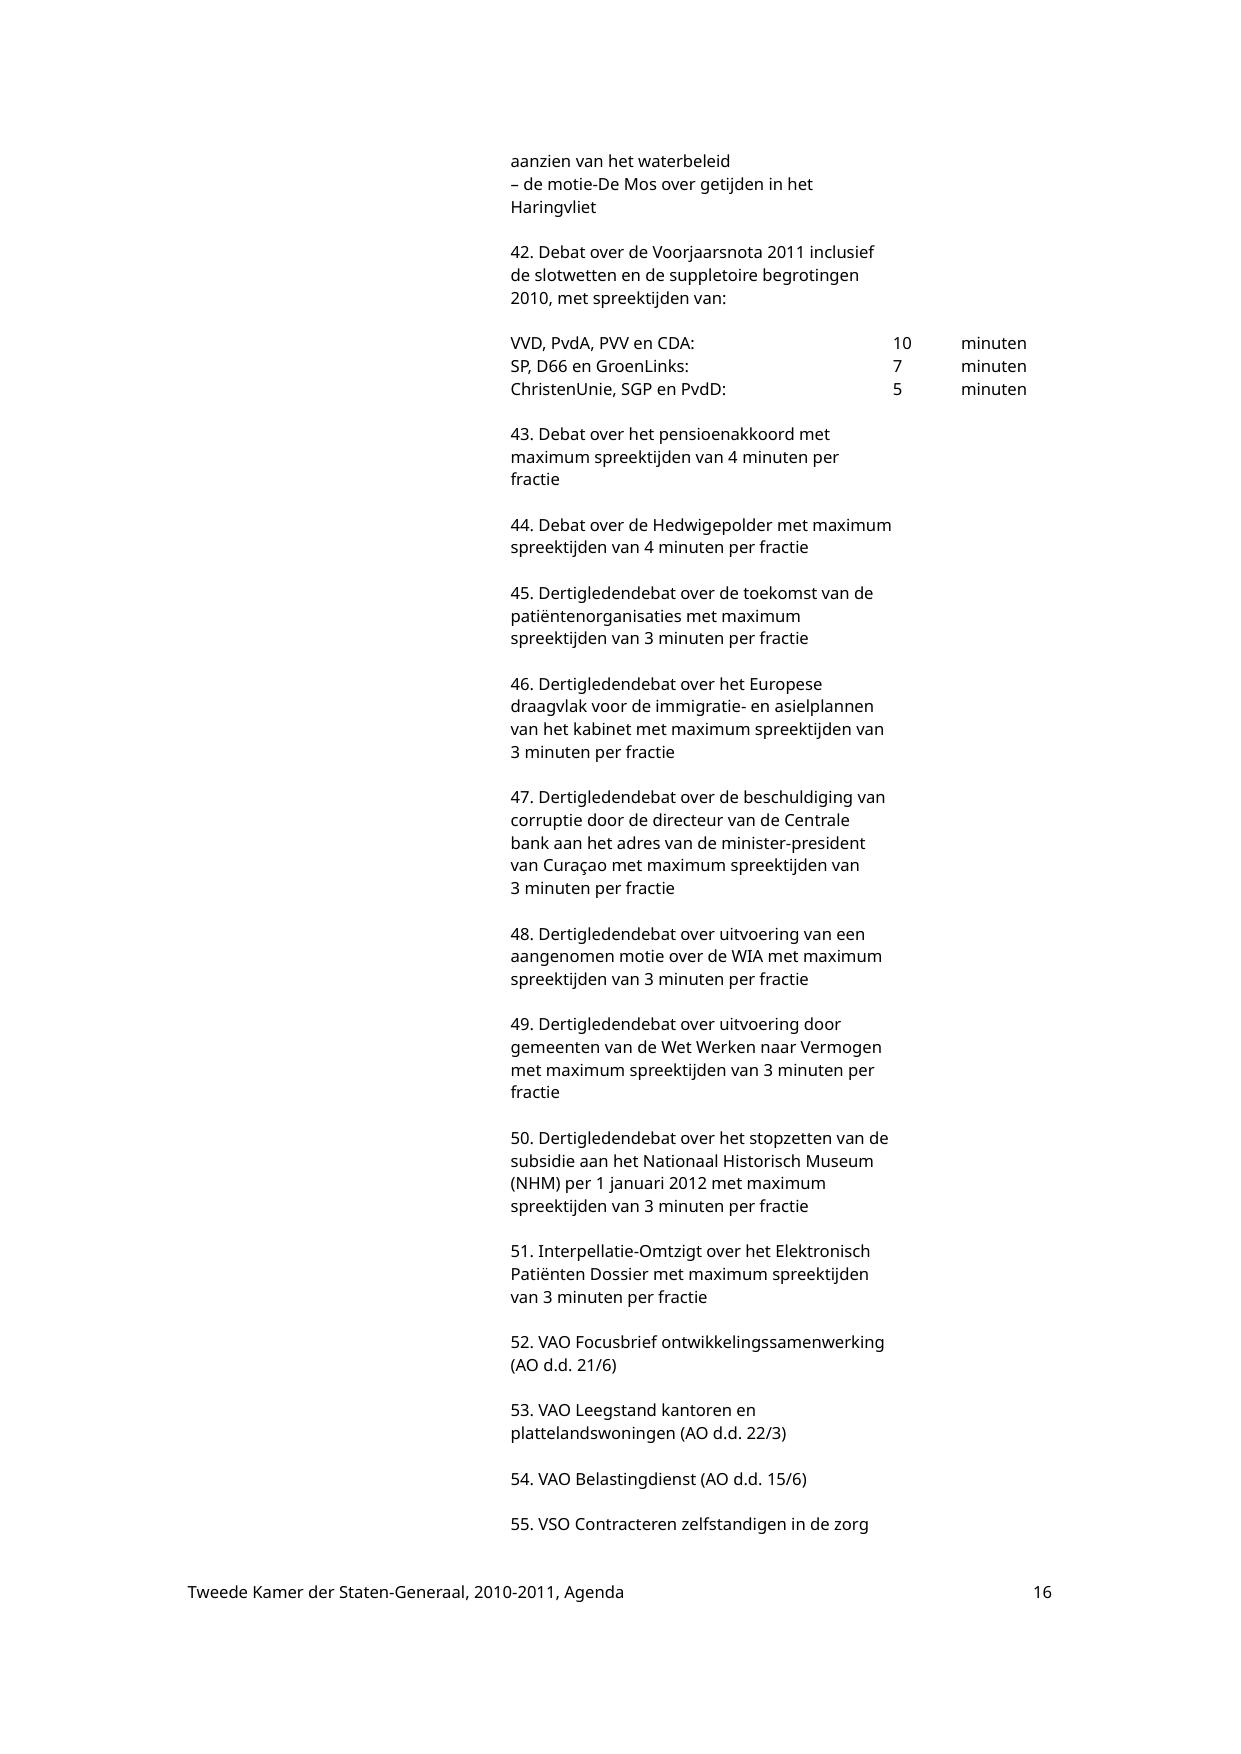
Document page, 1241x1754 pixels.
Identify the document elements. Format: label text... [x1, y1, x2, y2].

table_cell [961, 241, 1053, 309]
table_cell [510, 400, 893, 422]
table_cell aanzien van het waterbeleid [510, 150, 893, 173]
table_cell [893, 1331, 961, 1376]
table_cell minuten [961, 354, 1053, 377]
table_cell [893, 990, 961, 1013]
table_cell [893, 672, 961, 763]
table_cell [510, 1376, 893, 1399]
table_cell [961, 1490, 1053, 1512]
table_cell [961, 1126, 1053, 1217]
table_cell [961, 1240, 1053, 1308]
table_cell [961, 1217, 1053, 1240]
table_cell [961, 150, 1053, 173]
table_cell [893, 241, 961, 309]
table_cell [961, 559, 1053, 581]
table_cell [893, 400, 961, 422]
table_cell [961, 1308, 1053, 1331]
table_cell [961, 513, 1053, 559]
table_cell SP, D66 en GroenLinks: [510, 354, 893, 377]
table_cell [510, 559, 893, 581]
table_cell [961, 1013, 1053, 1104]
table_cell 53. VAO Leegstand kantoren en plattelandswoningen (AO d.d. 22/3) [510, 1399, 893, 1444]
table_cell [893, 559, 961, 581]
table_cell [961, 309, 1053, 332]
table_cell [961, 786, 1053, 899]
table_cell 47. Dertigledendebat over de beschuldiging van corruptie door de directeur van de Centrale bank aan het adres van de minister-president van Curaçao met maximum spreektijden van 3 minuten per fractie [510, 786, 893, 899]
table_cell [893, 1013, 961, 1104]
table_cell 42. Debat over de Voorjaarsnota 2011 inclusief de slotwetten en de suppletoire begrotingen 2010, met spreektijden van: [510, 241, 893, 309]
table_cell [961, 1104, 1053, 1126]
table_cell [961, 173, 1053, 218]
table_cell [893, 309, 961, 332]
table_cell [510, 650, 893, 672]
table_cell [893, 1513, 961, 1535]
table_cell [510, 1217, 893, 1240]
table_cell [893, 150, 961, 173]
table_cell [961, 990, 1053, 1013]
table_cell 48. Dertigledendebat over uitvoering van een aangenomen motie over de WIA met maximum spreektijden van 3 minuten per fractie [510, 922, 893, 990]
table_cell [961, 423, 1053, 491]
table_header [188, 150, 510, 1535]
table_cell – de motie-De Mos over getijden in het Haringvliet [510, 173, 893, 218]
table_cell [961, 1376, 1053, 1399]
table_cell 5 [893, 377, 961, 400]
table_cell [893, 1399, 961, 1444]
table_cell [510, 1308, 893, 1331]
table_cell [893, 513, 961, 559]
table_cell 51. Interpellatie-Omtzigt over het Elektronisch Patiënten Dossier met maximum spreektijden van 3 minuten per fractie [510, 1240, 893, 1308]
table_cell [893, 1308, 961, 1331]
table_cell [961, 491, 1053, 513]
table_cell [961, 581, 1053, 649]
table_cell [893, 1217, 961, 1240]
table_cell 45. Dertigledendebat over de toekomst van de patiëntenorganisaties met maximum spreektijden van 3 minuten per fractie [510, 581, 893, 649]
table_cell [893, 1376, 961, 1399]
table_cell 49. Dertigledendebat over uitvoering door gemeenten van de Wet Werken naar Vermogen met maximum spreektijden van 3 minuten per fractie [510, 1013, 893, 1104]
table_cell 54. VAO Belastingdienst (AO d.d. 15/6) [510, 1467, 893, 1490]
table_cell [893, 491, 961, 513]
table_cell [893, 763, 961, 786]
table_cell [893, 899, 961, 922]
table_cell 50. Dertigledendebat over het stopzetten van de subsidie aan het Nationaal Historisch Museum (NHM) per 1 januari 2012 met maximum spreektijden van 3 minuten per fractie [510, 1126, 893, 1217]
table_cell [510, 218, 893, 241]
table_cell 52. VAO Focusbrief ontwikkelingssamenwerking (AO d.d. 21/6) [510, 1331, 893, 1376]
table_cell VVD, PvdA, PVV en CDA: [510, 332, 893, 354]
table_cell [893, 1240, 961, 1308]
table_cell [961, 1467, 1053, 1490]
table_cell [893, 581, 961, 649]
table_cell [961, 1331, 1053, 1376]
table_cell [510, 491, 893, 513]
table_cell [893, 173, 961, 218]
table_cell [893, 922, 961, 990]
table_cell [961, 650, 1053, 672]
table_cell minuten [961, 377, 1053, 400]
table_cell [893, 218, 961, 241]
table_cell [510, 899, 893, 922]
table_cell [961, 899, 1053, 922]
table_cell [961, 1444, 1053, 1467]
table_cell [510, 763, 893, 786]
table_cell [961, 763, 1053, 786]
table_cell [893, 1126, 961, 1217]
table_cell ChristenUnie, SGP en PvdD: [510, 377, 893, 400]
table_cell [893, 786, 961, 899]
table_cell [893, 1104, 961, 1126]
table_cell 46. Dertigledendebat over het Europese draagvlak voor de immigratie- en asielplannen van het kabinet met maximum spreektijden van 3 minuten per fractie [510, 672, 893, 763]
table_cell [893, 1490, 961, 1512]
table_cell 10 [893, 332, 961, 354]
table_cell [510, 1104, 893, 1126]
table_cell [510, 309, 893, 332]
table_cell [961, 672, 1053, 763]
table_cell [893, 650, 961, 672]
table_cell [961, 218, 1053, 241]
table_cell 7 [893, 354, 961, 377]
table_cell [510, 1490, 893, 1512]
table_cell 43. Debat over het pensioenakkoord met maximum spreektijden van 4 minuten per fractie [510, 423, 893, 491]
table_cell [893, 1467, 961, 1490]
table_cell [961, 922, 1053, 990]
table_cell [510, 990, 893, 1013]
table_cell minuten [961, 332, 1053, 354]
table_cell [893, 1444, 961, 1467]
table_cell [961, 400, 1053, 422]
table_cell [961, 1399, 1053, 1444]
table_cell [510, 1444, 893, 1467]
table_cell 44. Debat over de Hedwigepolder met maximum spreektijden van 4 minuten per fractie [510, 513, 893, 559]
table_cell 55. VSO Contracteren zelfstandigen in de zorg [510, 1513, 893, 1535]
table_cell [961, 1513, 1053, 1535]
table_cell [893, 423, 961, 491]
